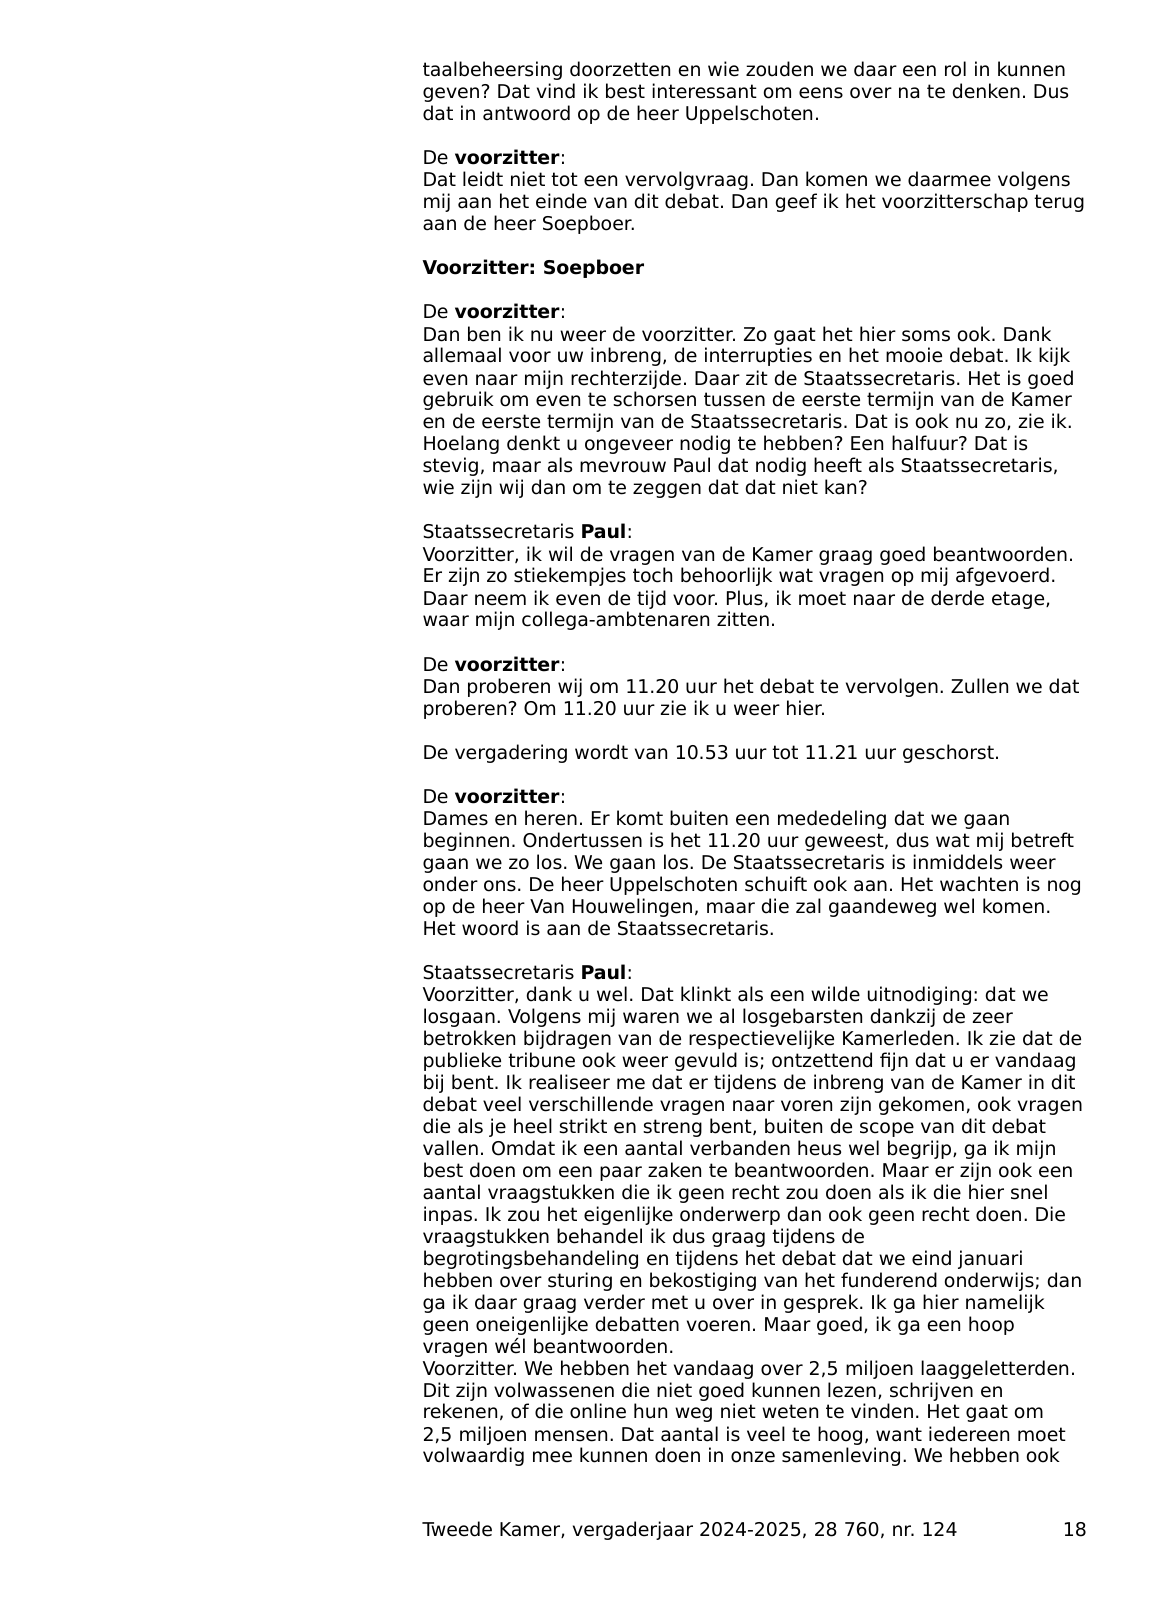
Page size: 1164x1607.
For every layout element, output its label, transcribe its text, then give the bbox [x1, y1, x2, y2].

text Dames en heren. Er komt buiten een mededeling dat we gaan beginnen. Ondertussen is het 11.20 uur geweest, dus wat mij betreft gaan we zo los. We gaan los. De Staatssecretaris is inmiddels weer onder ons. De heer Uppelschoten schuift ook aan. Het wachten is nog op de heer Van Houwelingen, maar die zal gaandeweg wel komen. Het woord is aan de Staatssecretaris. [422, 808, 1087, 940]
text Staatssecretaris Paul: [422, 962, 1087, 984]
text Voorzitter. We hebben het vandaag over 2,5 miljoen laaggeletterden. Dit zijn volwassenen die niet goed kunnen lezen, schrijven en rekenen, of die online hun weg niet weten te vinden. Het gaat om 2,5 miljoen mensen. Dat aantal is veel te hoog, want iedereen moet volwaardig mee kunnen doen in onze samenleving. We hebben ook [422, 1357, 1087, 1467]
text De vergadering wordt van 10.53 uur tot 11.21 uur geschorst. [422, 742, 1087, 764]
text De voorzitter: [422, 147, 1087, 169]
text Staatssecretaris Paul: [422, 521, 1087, 543]
text Voorzitter, dank u wel. Dat klinkt als een wilde uitnodiging: dat we losgaan. Volgens mij waren we al losgebarsten dankzij de zeer betrokken bijdragen van de respectievelijke Kamerleden. Ik zie dat de publieke tribune ook weer gevuld is; ontzettend fijn dat u er vandaag bij bent. Ik realiseer me dat er tijdens de inbreng van de Kamer in dit debat veel verschillende vragen naar voren zijn gekomen, ook vragen die als je heel strikt en streng bent, buiten de scope van dit debat vallen. Omdat ik een aantal verbanden heus wel begrijp, ga ik mijn best doen om een paar zaken te beantwoorden. Maar er zijn ook een aantal vraagstukken die ik geen recht zou doen als ik die hier snel inpas. Ik zou het eigenlijke onderwerp dan ook geen recht doen. Die vraagstukken behandel ik dus graag tijdens de begrotingsbehandeling en tijdens het debat dat we eind januari hebben over sturing en bekostiging van het funderend onderwijs; dan ga ik daar graag verder met u over in gesprek. Ik ga hier namelijk geen oneigenlijke debatten voeren. Maar goed, ik ga een hoop vragen wél beantwoorden. [422, 984, 1087, 1357]
text Dat leidt niet tot een vervolgvraag. Dan komen we daarmee volgens mij aan het einde van dit debat. Dan geef ik het voorzitterschap terug aan de heer Soepboer. [422, 169, 1087, 235]
text Dan ben ik nu weer de voorzitter. Zo gaat het hier soms ook. Dank allemaal voor uw inbreng, de interrupties en het mooie debat. Ik kijk even naar mijn rechterzijde. Daar zit de Staatssecretaris. Het is goed gebruik om even te schorsen tussen de eerste termijn van de Kamer en de eerste termijn van de Staatssecretaris. Dat is ook nu zo, zie ik. Hoelang denkt u ongeveer nodig te hebben? Een halfuur? Dat is stevig, maar als mevrouw Paul dat nodig heeft als Staatssecretaris, wie zijn wij dan om te zeggen dat dat niet kan? [422, 323, 1087, 499]
text taalbeheersing doorzetten en wie zouden we daar een rol in kunnen geven? Dat vind ik best interessant om eens over na te denken. Dus dat in antwoord op de heer Uppelschoten. [422, 59, 1087, 125]
text De voorzitter: [422, 786, 1087, 808]
text Voorzitter, ik wil de vragen van de Kamer graag goed beantwoorden. Er zijn zo stiekempjes toch behoorlijk wat vragen op mij afgevoerd. Daar neem ik even de tijd voor. Plus, ik moet naar de derde etage, waar mijn collega-ambtenaren zitten. [422, 543, 1087, 631]
text De voorzitter: [422, 301, 1087, 323]
text De voorzitter: [422, 653, 1087, 676]
subtitle Voorzitter: Soepboer [422, 257, 1087, 279]
text Dan proberen wij om 11.20 uur het debat te vervolgen. Zullen we dat proberen? Om 11.20 uur zie ik u weer hier. [422, 676, 1087, 719]
